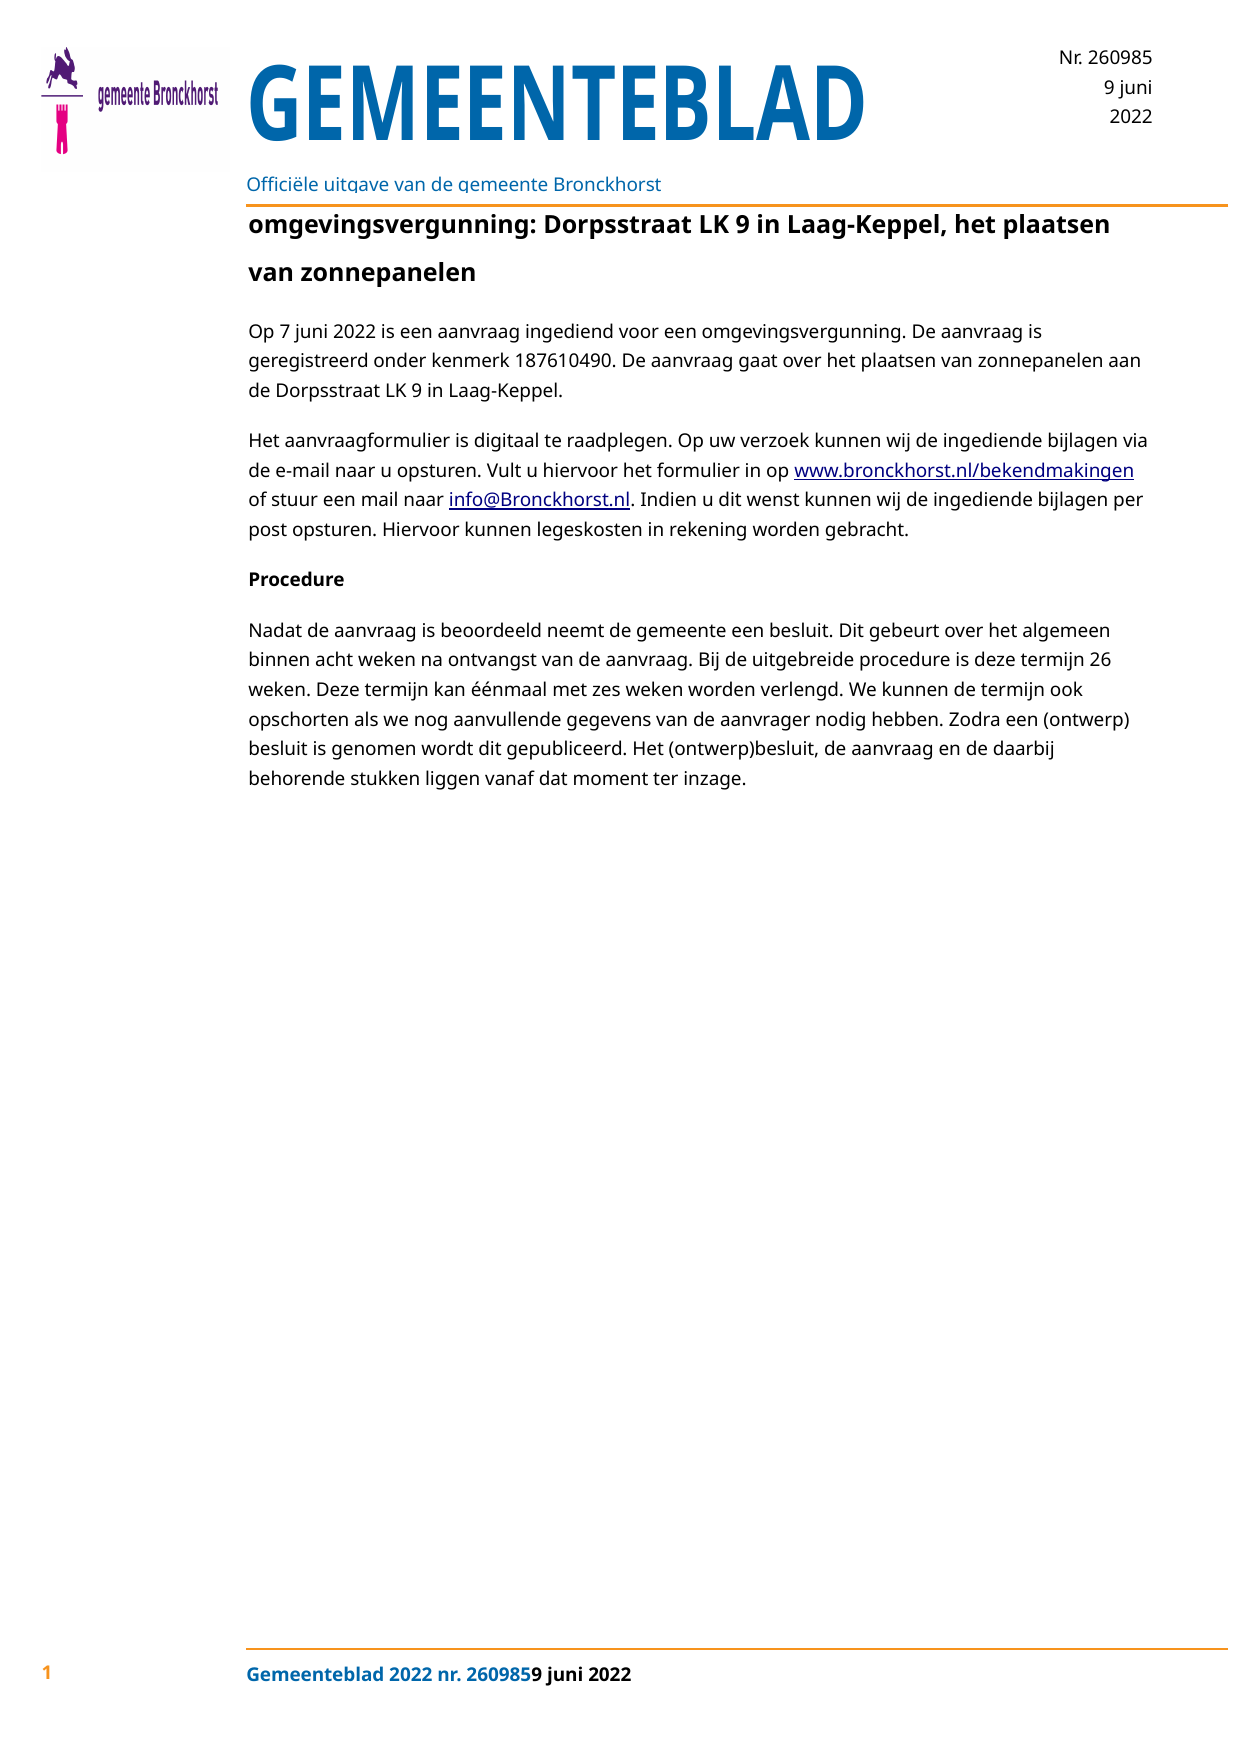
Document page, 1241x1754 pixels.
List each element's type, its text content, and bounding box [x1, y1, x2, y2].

text Procedure [248, 567, 1152, 592]
text Het aanvraagformulier is digitaal te raadplegen. Op uw verzoek kunnen wij de ingediende bijlagen via de e-mail naar u opsturen. Vult u hiervoor het formulier in op www.bronckhorst.nl/bekendmakingen of stuur een mail naar info@Bronckhorst.nl. Indien u dit wenst kunnen wij de ingediende bijlagen per post opsturen. Hiervoor kunnen legeskosten in rekening worden gebracht. [248, 427, 1152, 542]
text omgevingsvergunning: Dorpsstraat LK 9 in Laag-Keppel, het plaatsen van zonnepanelen [248, 207, 1152, 288]
text Op 7 juni 2022 is een aanvraag ingediend voor een omgevingsvergunning. De aanvraag is geregistreerd onder kenmerk 187610490. De aanvraag gaat over het plaatsen van zonnepanelen aan de Dorpsstraat LK 9 in Laag-Keppel. [248, 318, 1152, 403]
text Nadat de aanvraag is beoordeeld neemt de gemeente een besluit. Dit gebeurt over het algemeen binnen acht weken na ontvangst van de aanvraag. Bij de uitgebreide procedure is deze termijn 26 weken. Deze termijn kan éénmaal met zes weken worden verlengd. We kunnen de termijn ook opschorten als we nog aanvullende gegevens van de aanvrager nodig hebben. Zodra een (ontwerp) besluit is genomen wordt dit gepubliceerd. Het (ontwerp)besluit, de aanvraag en de daarbij behorende stukken liggen vanaf dat moment ter inzage. [248, 617, 1152, 791]
picture [41, 47, 231, 172]
